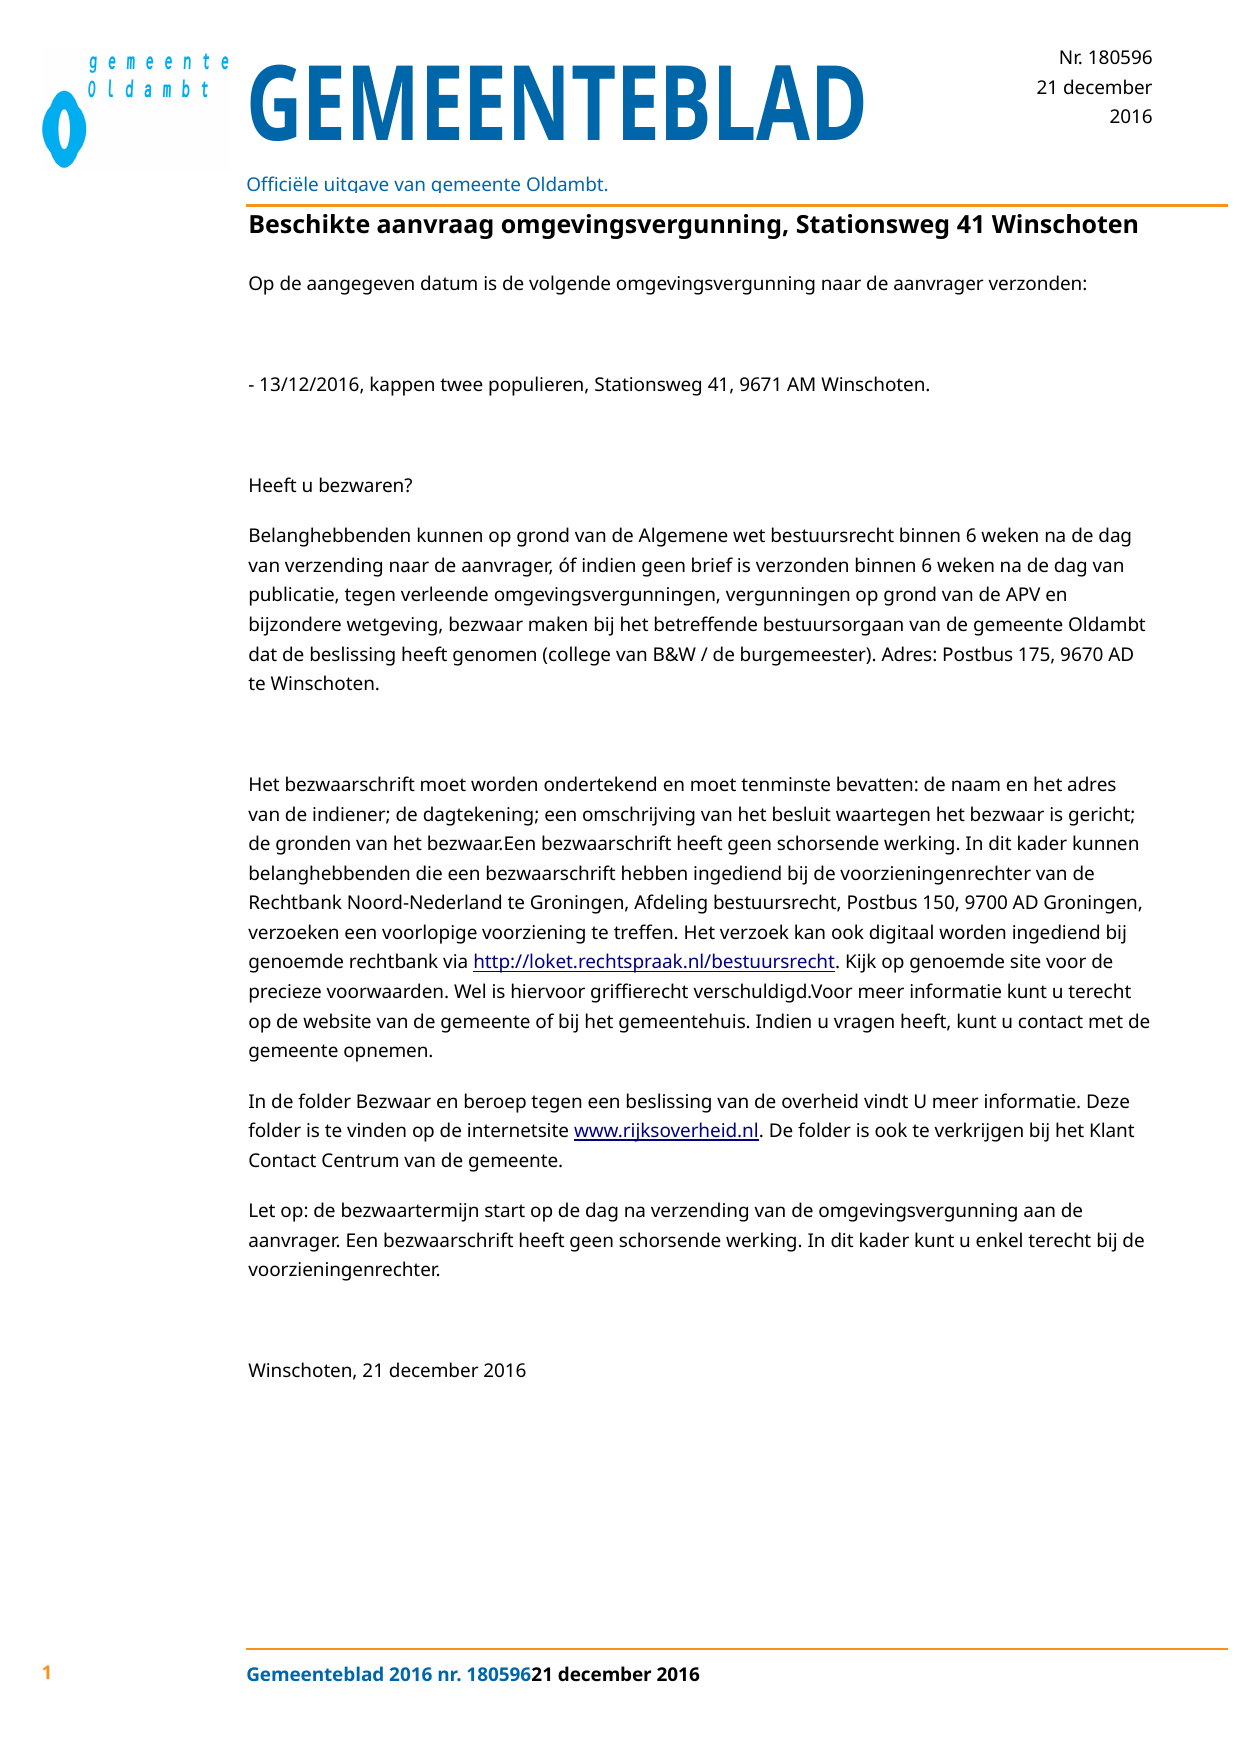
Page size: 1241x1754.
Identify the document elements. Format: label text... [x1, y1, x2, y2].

text Winschoten, 21 december 2016 [248, 1357, 1152, 1383]
text Heeft u bezwaren? [248, 472, 1152, 498]
text Beschikte aanvraag omgevingsvergunning, Stationsweg 41 Winschoten [248, 207, 1152, 241]
text Let op: de bezwaartermijn start op de dag na verzending van de omgevingsvergunning aan de aanvrager. Een bezwaarschrift heeft geen schorsende werking. In dit kader kunt u enkel terecht bij de voorzieningenrechter. [248, 1197, 1152, 1282]
picture [41, 47, 231, 172]
text Het bezwaarschrift moet worden ondertekend en moet tenminste bevatten: de naam en het adres van de indiener; de dagtekening; een omschrijving van het besluit waartegen het bezwaar is gericht; de gronden van het bezwaar.Een bezwaarschrift heeft geen schorsende werking. In dit kader kunnen belanghebbenden die een bezwaarschrift hebben ingediend bij de voorzieningenrechter van de Rechtbank Noord-Nederland te Groningen, Afdeling bestuursrecht, Postbus 150, 9700 AD Groningen, verzoeken een voorlopige voorziening te treffen. Het verzoek kan ook digitaal worden ingediend bij genoemde rechtbank via http://loket.rechtspraak.nl/bestuursrecht. Kijk op genoemde site voor de precieze voorwaarden. Wel is hiervoor griffierecht verschuldigd.Voor meer informatie kunt u terecht op de website van de gemeente of bij het gemeentehuis. Indien u vragen heeft, kunt u contact met de gemeente opnemen. [248, 771, 1152, 1063]
text Belanghebbenden kunnen op grond van de Algemene wet bestuursrecht binnen 6 weken na de dag van verzending naar de aanvrager, óf indien geen brief is verzonden binnen 6 weken na de dag van publicatie, tegen verleende omgevingsvergunningen, vergunningen op grond van de APV en bijzondere wetgeving, bezwaar maken bij het betreffende bestuursorgaan van de gemeente Oldambt dat de beslissing heeft genomen (college van B&W / de burgemeester). Adres: Postbus 175, 9670 AD te Winschoten. [248, 522, 1152, 696]
text Op de aangegeven datum is de volgende omgevingsvergunning naar de aanvrager verzonden: [248, 270, 1152, 296]
text In de folder Bezwaar en beroep tegen een beslissing van de overheid vindt U meer informatie. Deze folder is te vinden op de internetsite www.rijksoverheid.nl. De folder is ook te verkrijgen bij het Klant Contact Centrum van de gemeente. [248, 1088, 1152, 1173]
text - 13/12/2016, kappen twee populieren, Stationsweg 41, 9671 AM Winschoten. [248, 371, 1152, 397]
